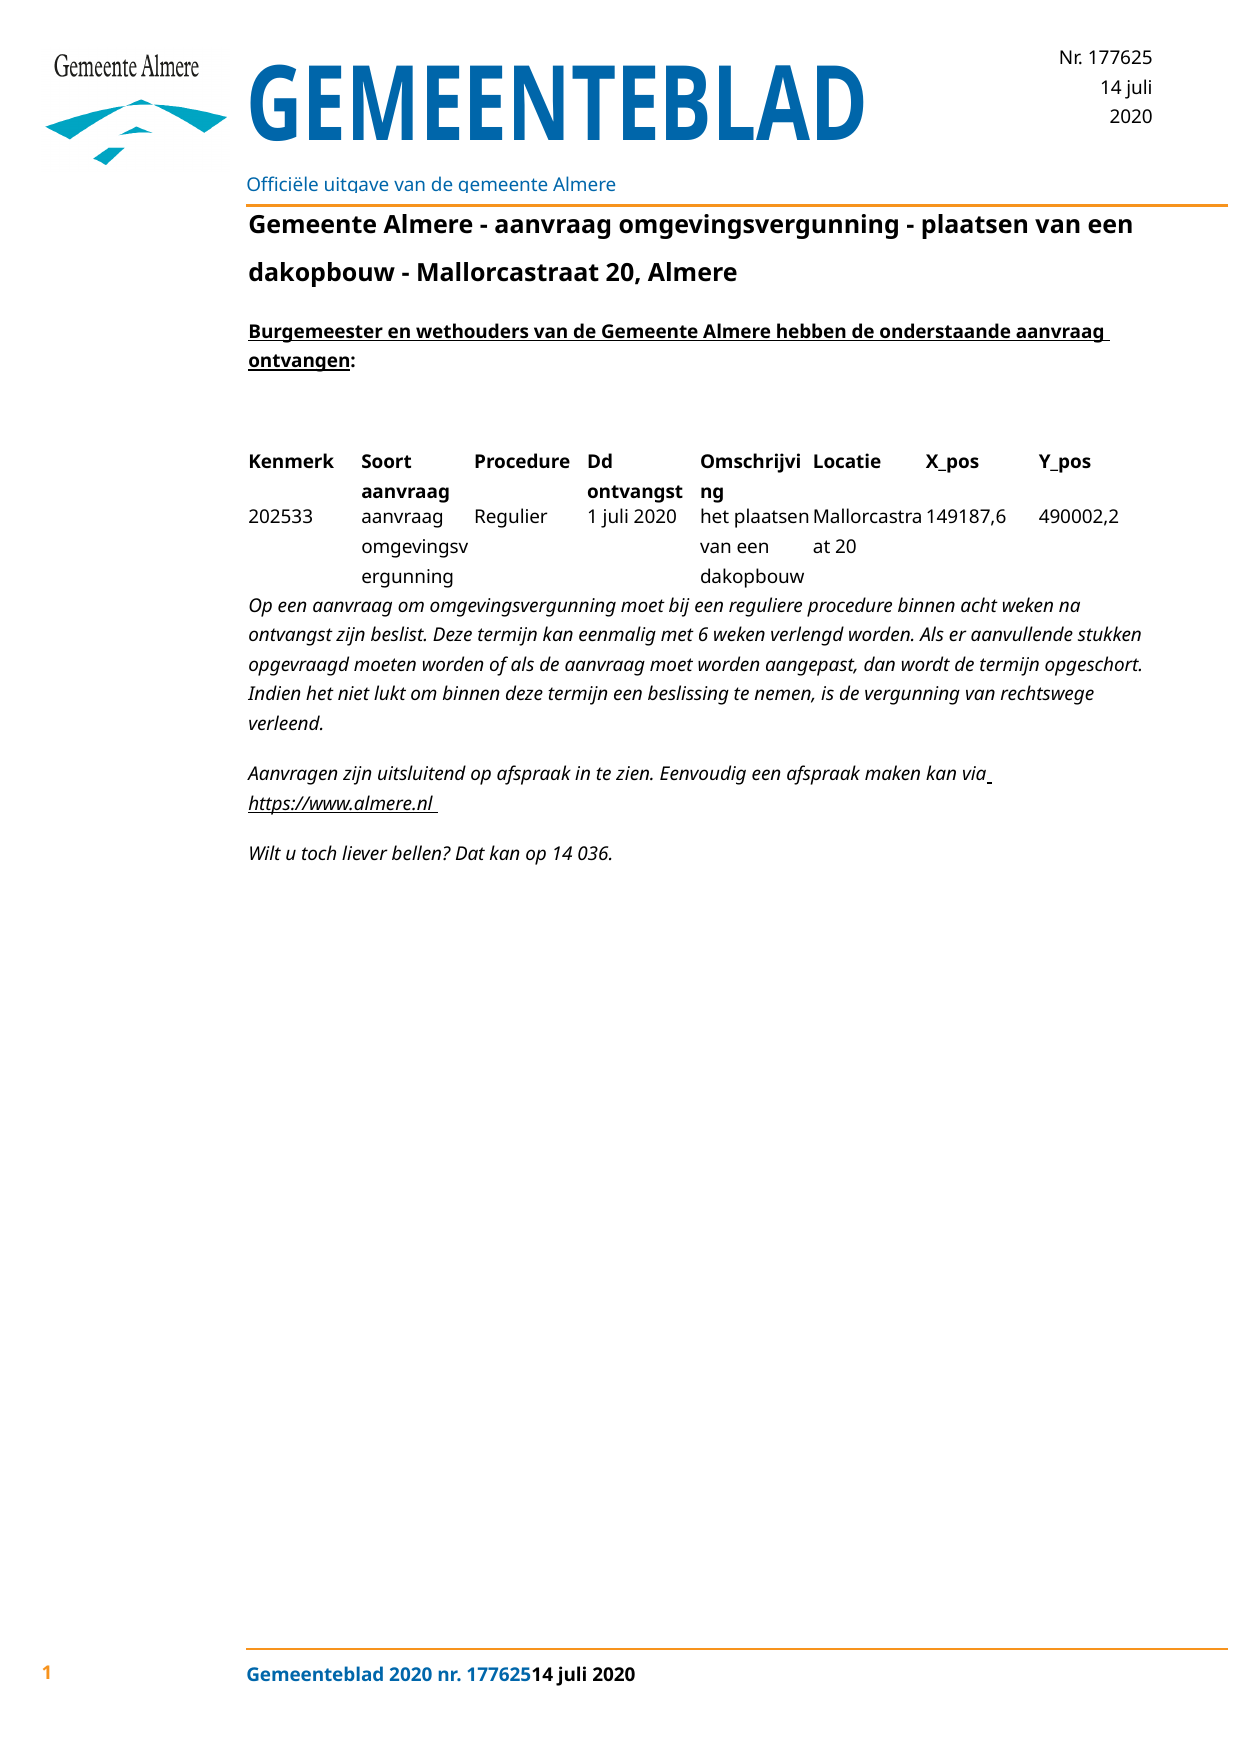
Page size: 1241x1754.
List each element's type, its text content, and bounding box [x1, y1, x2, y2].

text Aanvragen zijn uitsluitend op afspraak in te zien. Eenvoudig een afspraak maken kan via https://www.almere.nl [248, 761, 1152, 816]
table_header Kenmerk [248, 449, 361, 504]
table_header Soort aanvraag [361, 449, 474, 504]
text Wilt u toch liever bellen? Dat kan op 14 036. [248, 841, 1152, 866]
table_cell het plaatsen van een dakopbouw [700, 504, 813, 589]
table_header Omschrijving [700, 449, 813, 504]
table_cell 149187,6 [926, 504, 1038, 589]
table_cell aanvraag omgevingsvergunning [361, 504, 474, 589]
text Burgemeester en wethouders van de Gemeente Almere hebben de onderstaande aanvraag ontvangen: [248, 318, 1152, 373]
table_cell Regulier [474, 504, 587, 589]
table_cell 490002,2 [1039, 504, 1152, 589]
table_header X_pos [926, 449, 1038, 504]
table_header Locatie [813, 449, 926, 504]
table_header Dd ontvangst [587, 449, 700, 504]
table_cell Mallorcastraat 20 [813, 504, 926, 589]
picture [41, 47, 231, 172]
text Gemeente Almere - aanvraag omgevingsvergunning - plaatsen van een dakopbouw - Mallorcastraat 20, Almere [248, 207, 1152, 288]
table_cell 202533 [248, 504, 361, 589]
table_header Y_pos [1039, 449, 1152, 504]
text Op een aanvraag om omgevingsvergunning moet bij een reguliere procedure binnen acht weken na ontvangst zijn beslist. Deze termijn kan eenmalig met 6 weken verlengd worden. Als er aanvullende stukken opgevraagd moeten worden of als de aanvraag moet worden aangepast, dan wordt de termijn opgeschort. Indien het niet lukt om binnen deze termijn een beslissing te nemen, is de vergunning van rechtswege verleend. [248, 592, 1152, 736]
table_header Procedure [474, 449, 587, 504]
table_cell 1 juli 2020 [587, 504, 700, 589]
